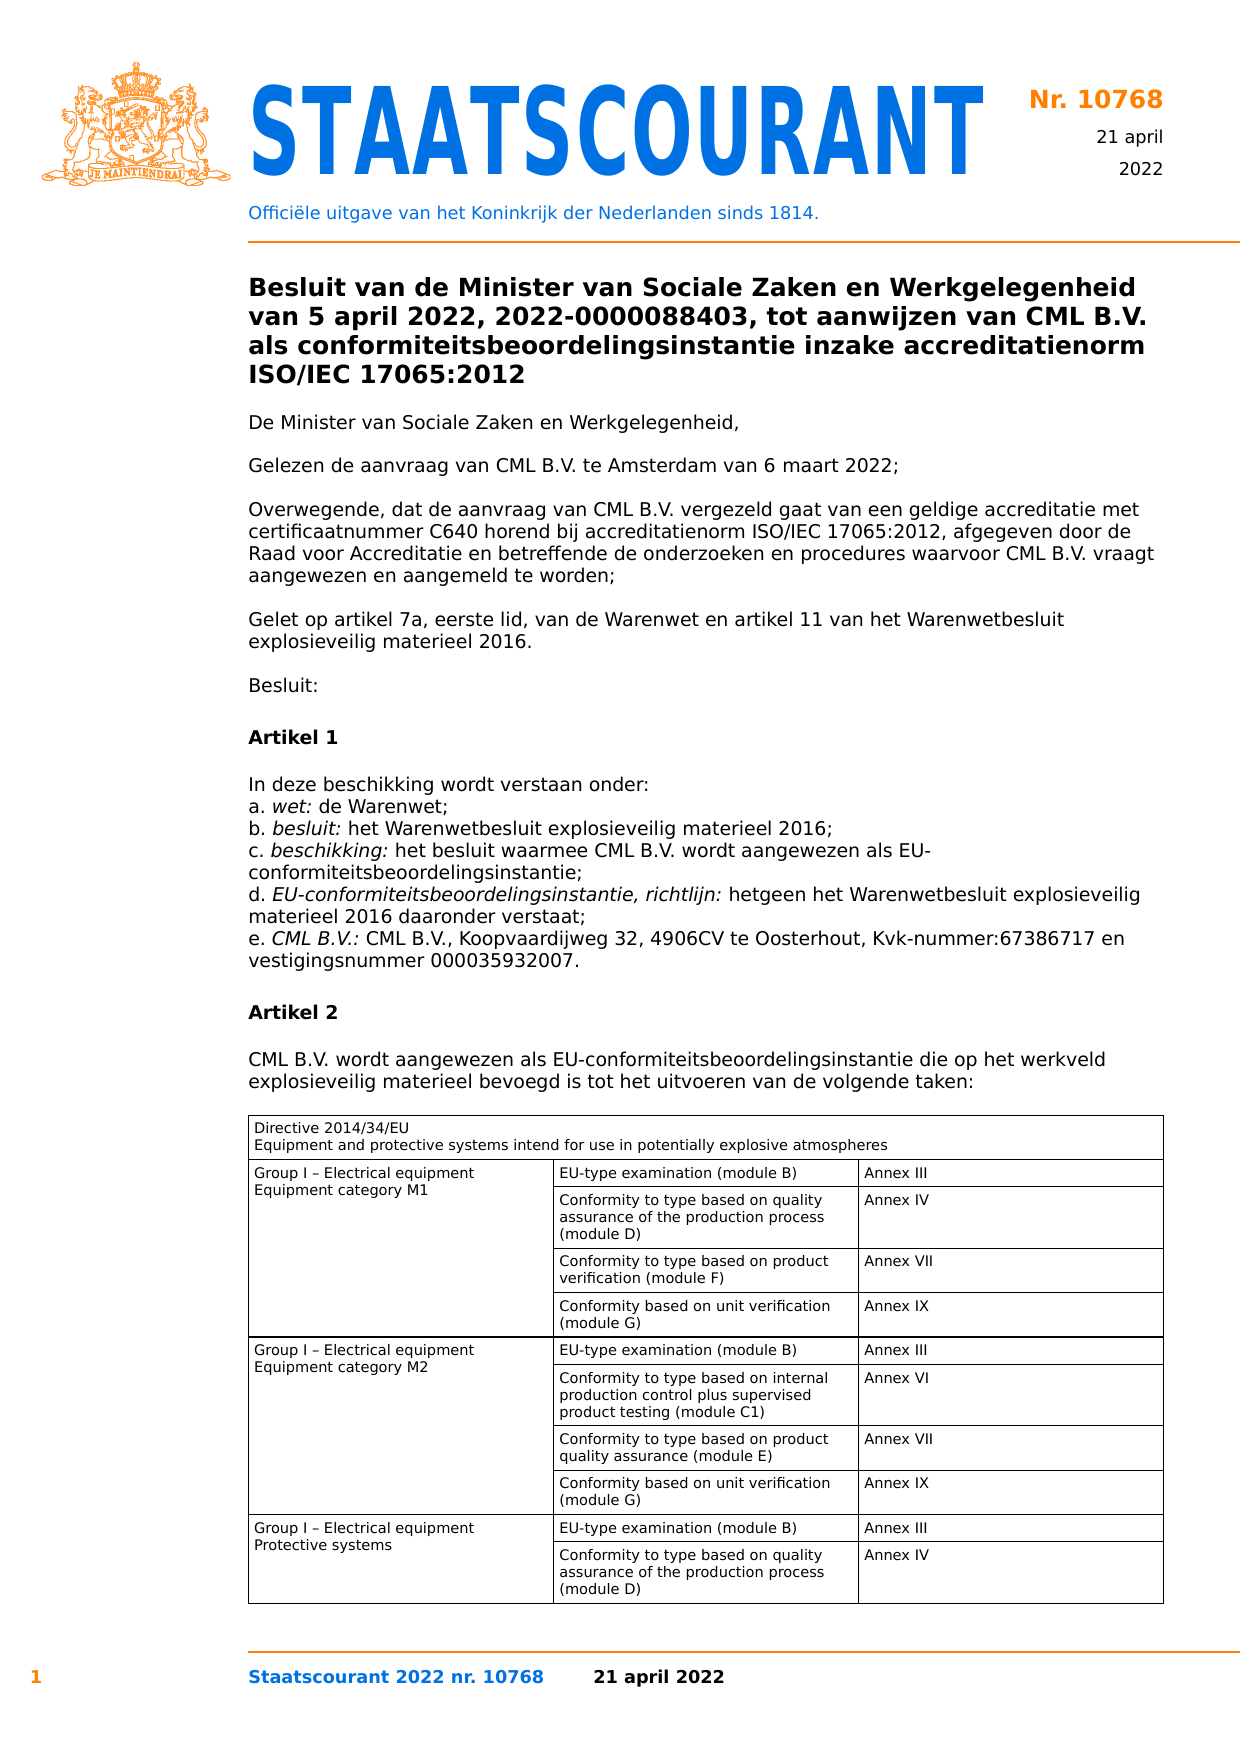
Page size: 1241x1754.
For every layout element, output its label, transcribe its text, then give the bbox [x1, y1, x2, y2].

table_cell Annex VI [859, 1365, 1163, 1425]
table_cell Conformity based on unit verification (module G) [554, 1471, 858, 1514]
table_cell Annex III [859, 1160, 1163, 1186]
table_cell Group I – Electrical equipment Equipment category M1 [249, 1160, 553, 1336]
table_cell Group I – Electrical equipment Equipment category M2 [249, 1338, 553, 1514]
table_cell Annex IX [859, 1471, 1163, 1514]
table_cell Annex VII [859, 1249, 1163, 1292]
text a. wet: de Warenwet; [248, 796, 1163, 818]
table_cell Annex IV [859, 1542, 1163, 1603]
table_cell Conformity to type based on quality assurance of the production process (module D) [554, 1542, 858, 1603]
text d. EU-conformiteitsbeoordelingsinstantie, richtlijn: hetgeen het Warenwetbesluit explosieveilig materieel 2016 daaronder verstaat; [248, 884, 1163, 928]
table_cell Conformity to type based on internal production control plus supervised product testing (module C1) [554, 1365, 858, 1425]
table_cell Annex VII [859, 1426, 1163, 1469]
table_cell EU-type examination (module B) [554, 1515, 858, 1541]
subtitle Besluit van de Minister van Sociale Zaken en Werkgelegenheid van 5 april 2022, 2022-0000088403, tot aanwijzen van CML B.V. als conformiteitsbeoordelingsinstantie inzake accreditatienorm ISO/IEC 17065:2012 [248, 273, 1163, 390]
table_cell 21 april [998, 121, 1240, 153]
table_cell EU-type examination (module B) [554, 1160, 858, 1186]
table_cell Conformity to type based on product verification (module F) [554, 1249, 858, 1292]
table_cell Conformity to type based on product quality assurance (module E) [554, 1426, 858, 1469]
text Besluit: [248, 675, 1163, 697]
text De Minister van Sociale Zaken en Werkgelegenheid, [248, 412, 1163, 433]
table_cell Annex III [859, 1338, 1163, 1364]
text e. CML B.V.: CML B.V., Koopvaardijweg 32, 4906CV te Oosterhout, Kvk-nummer:67386717 en vestigingsnummer 000035932007. [248, 928, 1163, 972]
text In deze beschikking wordt verstaan onder: [248, 774, 1163, 796]
text c. beschikking: het besluit waarmee CML B.V. wordt aangewezen als EU- conformiteitsbeoordelingsinstantie; [248, 840, 1163, 884]
table_cell Annex III [859, 1515, 1163, 1541]
table_cell 2022 [998, 153, 1240, 203]
table_cell Annex IX [859, 1293, 1163, 1336]
table_cell Officiële uitgave van het Koninkrijk der Nederlanden sinds 1814. [248, 203, 1240, 241]
table_header STAATSCOURANT [248, 62, 998, 203]
table_cell Group I – Electrical equipment Protective systems [249, 1515, 553, 1603]
table_cell Conformity to type based on quality assurance of the production process (module D) [554, 1187, 858, 1248]
table_cell EU-type examination (module B) [554, 1338, 858, 1364]
subtitle Artikel 1 [248, 727, 1163, 749]
subtitle Artikel 2 [248, 1002, 1163, 1024]
table_cell Conformity based on unit verification (module G) [554, 1293, 858, 1336]
table_header Nr. 10768 [998, 62, 1240, 121]
table_header Directive 2014/34/EU Equipment and protective systems intend for use in potentially explosive atmospheres [249, 1116, 1163, 1159]
text Gelezen de aanvraag van CML B.V. te Amsterdam van 6 maart 2022; [248, 455, 1163, 477]
table_cell Annex IV [859, 1187, 1163, 1248]
text Gelet op artikel 7a, eerste lid, van de Warenwet en artikel 11 van het Warenwetbesluit explosieveilig materieel 2016. [248, 609, 1163, 653]
table_header [25, 62, 248, 241]
picture [41, 62, 231, 186]
text b. besluit: het Warenwetbesluit explosieveilig materieel 2016; [248, 818, 1163, 840]
text Overwegende, dat de aanvraag van CML B.V. vergezeld gaat van een geldige accreditatie met certificaatnummer C640 horend bij accreditatienorm ISO/IEC 17065:2012, afgegeven door de Raad voor Accreditatie en betreffende de onderzoeken en procedures waarvoor CML B.V. vraagt aangewezen en aangemeld te worden; [248, 499, 1163, 587]
text CML B.V. wordt aangewezen als EU-conformiteitsbeoordelingsinstantie die op het werkveld explosieveilig materieel bevoegd is tot het uitvoeren van de volgende taken: [248, 1049, 1163, 1093]
